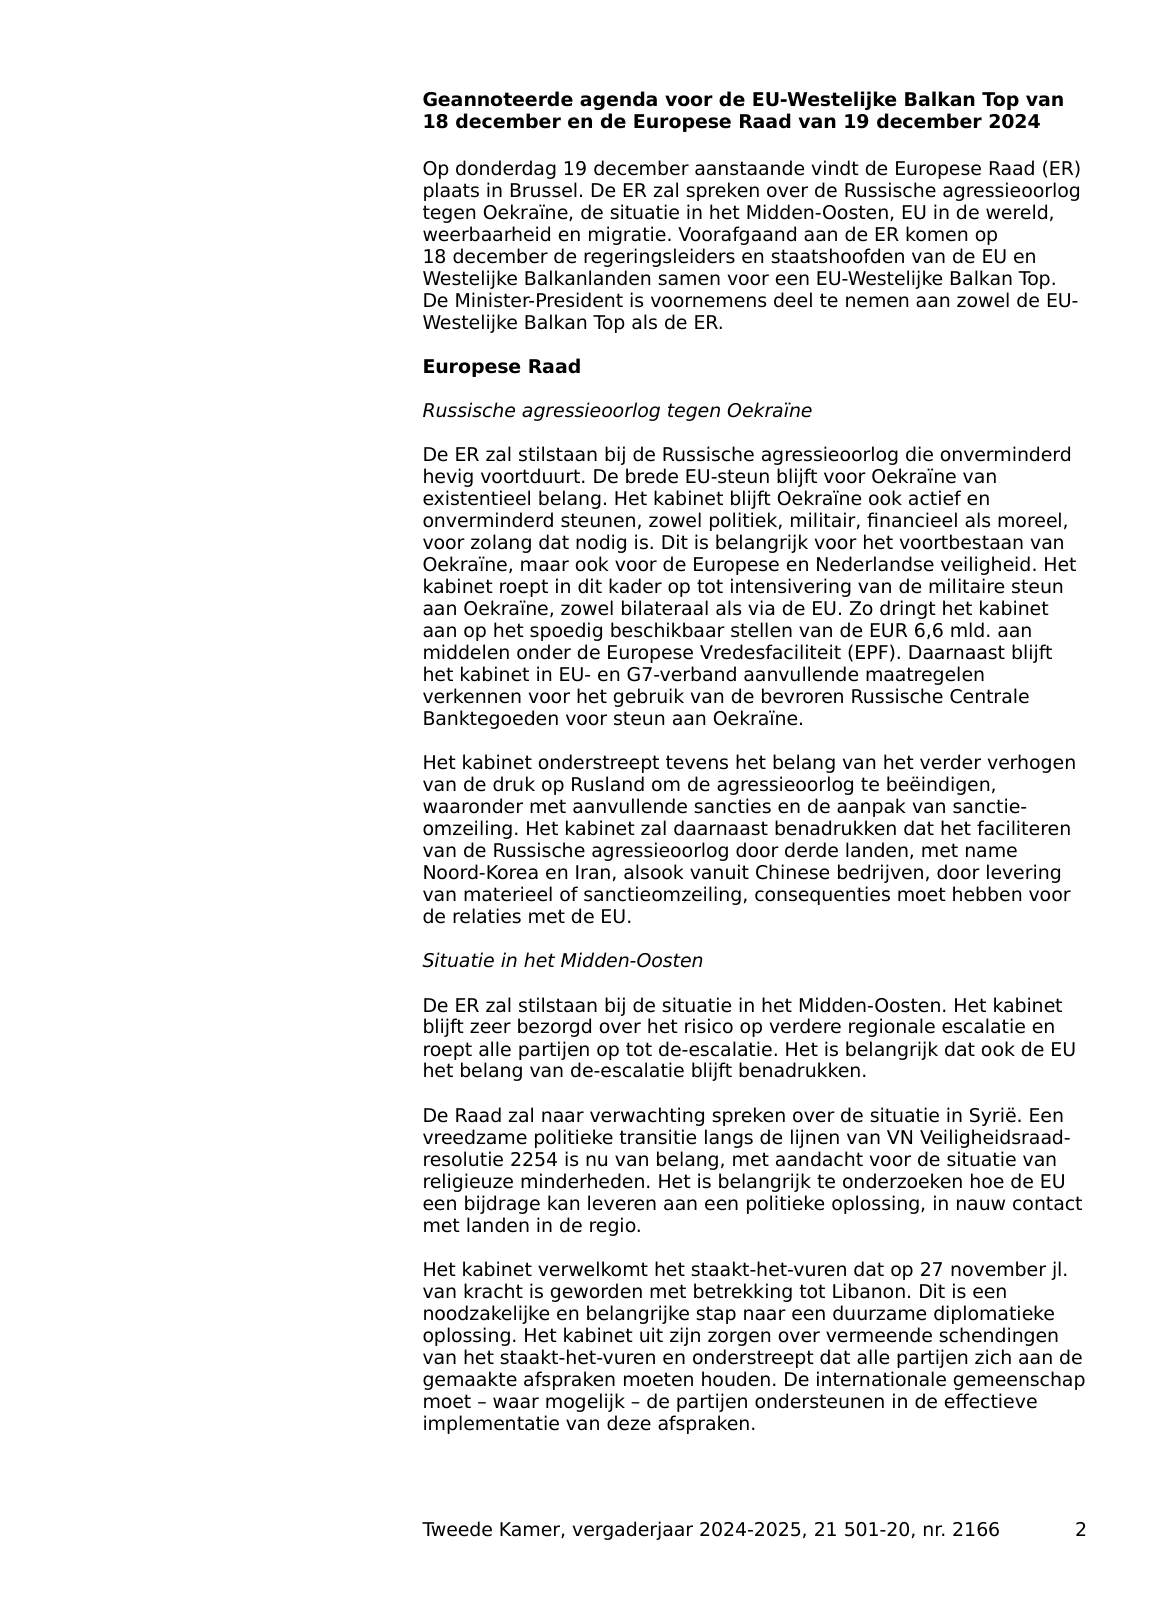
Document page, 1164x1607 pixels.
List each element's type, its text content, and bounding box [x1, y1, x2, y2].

text Het kabinet verwelkomt het staakt-het-vuren dat op 27 november jl. van kracht is geworden met betrekking tot Libanon. Dit is een noodzakelijke en belangrijke stap naar een duurzame diplomatieke oplossing. Het kabinet uit zijn zorgen over vermeende schendingen van het staakt-het-vuren en onderstreept dat alle partijen zich aan de gemaakte afspraken moeten houden. De internationale gemeenschap moet – waar mogelijk – de partijen ondersteunen in de effectieve implementatie van deze afspraken. [422, 1259, 1087, 1434]
text Op donderdag 19 december aanstaande vindt de Europese Raad (ER) plaats in Brussel. De ER zal spreken over de Russische agressieoorlog tegen Oekraïne, de situatie in het Midden-Oosten, EU in de wereld, weerbaarheid en migratie. Voorafgaand aan de ER komen op 18 december de regeringsleiders en staatshoofden van de EU en Westelijke Balkanlanden samen voor een EU-Westelijke Balkan Top. De Minister-President is voornemens deel te nemen aan zowel de EU-Westelijke Balkan Top als de ER. [422, 158, 1087, 334]
subtitle Geannoteerde agenda voor de EU-Westelijke Balkan Top van 18 december en de Europese Raad van 19 december 2024 [422, 89, 1087, 133]
text De ER zal stilstaan bij de situatie in het Midden-Oosten. Het kabinet blijft zeer bezorgd over het risico op verdere regionale escalatie en roept alle partijen op tot de-escalatie. Het is belangrijk dat ook de EU het belang van de-escalatie blijft benadrukken. [422, 994, 1087, 1082]
subtitle Russische agressieoorlog tegen Oekraïne [422, 400, 1087, 422]
text De ER zal stilstaan bij de Russische agressieoorlog die onverminderd hevig voortduurt. De brede EU-steun blijft voor Oekraïne van existentieel belang. Het kabinet blijft Oekraïne ook actief en onverminderd steunen, zowel politiek, militair, financieel als moreel, voor zolang dat nodig is. Dit is belangrijk voor het voortbestaan van Oekraïne, maar ook voor de Europese en Nederlandse veiligheid. Het kabinet roept in dit kader op tot intensivering van de militaire steun aan Oekraïne, zowel bilateraal als via de EU. Zo dringt het kabinet aan op het spoedig beschikbaar stellen van de EUR 6,6 mld. aan middelen onder de Europese Vredesfaciliteit (EPF). Daarnaast blijft het kabinet in EU- en G7-verband aanvullende maatregelen verkennen voor het gebruik van de bevroren Russische Centrale Banktegoeden voor steun aan Oekraïne. [422, 444, 1087, 730]
subtitle Situatie in het Midden-Oosten [422, 950, 1087, 972]
text De Raad zal naar verwachting spreken over de situatie in Syrië. Een vreedzame politieke transitie langs de lijnen van VN Veiligheidsraad-resolutie 2254 is nu van belang, met aandacht voor de situatie van religieuze minderheden. Het is belangrijk te onderzoeken hoe de EU een bijdrage kan leveren aan een politieke oplossing, in nauw contact met landen in de regio. [422, 1104, 1087, 1236]
subtitle Europese Raad [422, 356, 1087, 378]
text Het kabinet onderstreept tevens het belang van het verder verhogen van de druk op Rusland om de agressieoorlog te beëindigen, waaronder met aanvullende sancties en de aanpak van sanctie-omzeiling. Het kabinet zal daarnaast benadrukken dat het faciliteren van de Russische agressieoorlog door derde landen, met name Noord-Korea en Iran, alsook vanuit Chinese bedrijven, door levering van materieel of sanctieomzeiling, consequenties moet hebben voor de relaties met de EU. [422, 752, 1087, 928]
